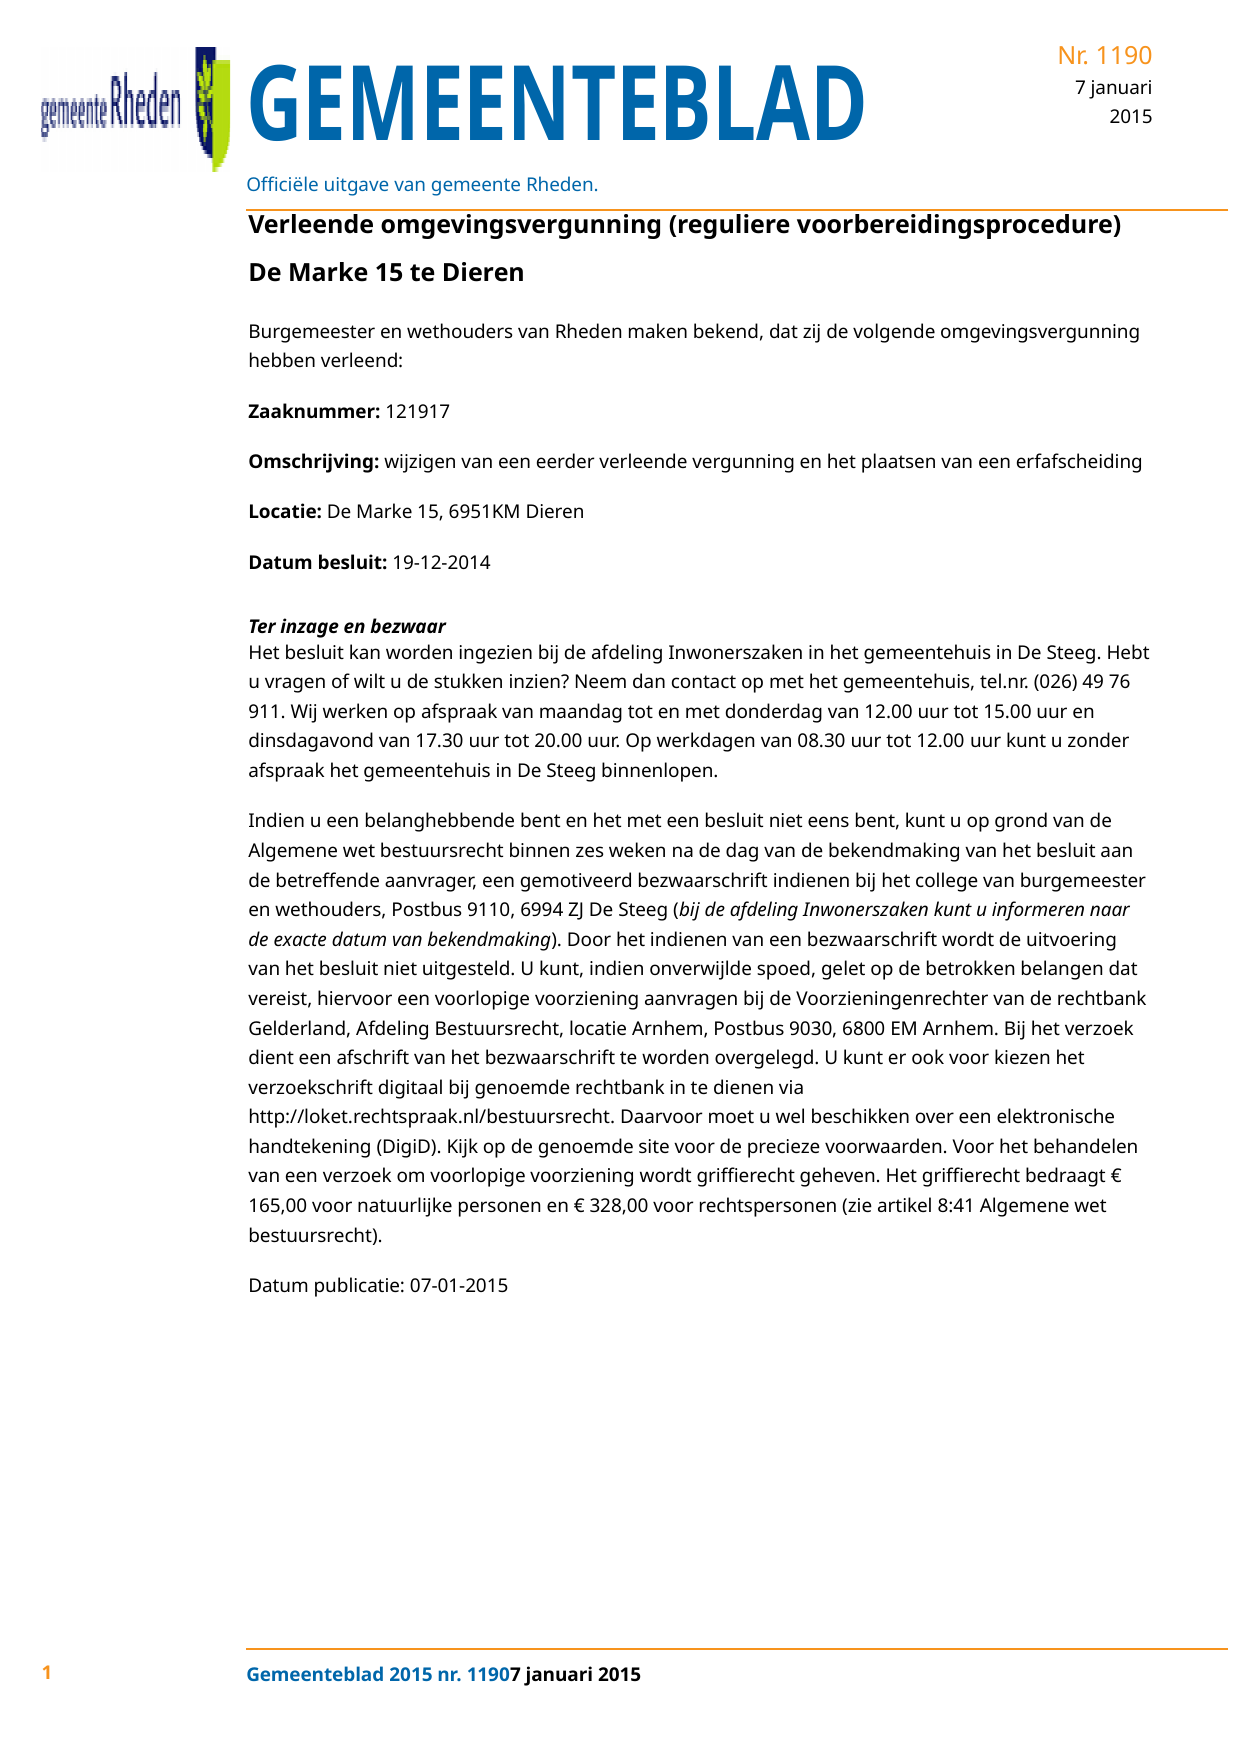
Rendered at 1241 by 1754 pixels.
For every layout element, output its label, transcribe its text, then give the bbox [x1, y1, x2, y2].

text Datum publicatie: 07-01-2015 [248, 1272, 1152, 1298]
text Datum besluit: 19-12-2014 [248, 549, 1152, 575]
text Verleende omgevingsvergunning (reguliere voorbereidingsprocedure) De Marke 15 te Dieren [248, 211, 1152, 288]
text Burgemeester en wethouders van Rheden maken bekend, dat zij de volgende omgevingsvergunning hebben verleend: [248, 318, 1152, 373]
text Indien u een belanghebbende bent en het met een besluit niet eens bent, kunt u op grond van de Algemene wet bestuursrecht binnen zes weken na de dag van de bekendmaking van het besluit aan de betreffende aanvrager, een gemotiveerd bezwaarschrift indienen bij het college van burgemeester en wethouders, Postbus 9110, 6994 ZJ De Steeg (bij de afdeling Inwonerszaken kunt u informeren naar de exacte datum van bekendmaking). Door het indienen van een bezwaarschrift wordt de uitvoering van het besluit niet uitgesteld. U kunt, indien onverwijlde spoed, gelet op de betrokken belangen dat vereist, hiervoor een voorlopige voorziening aanvragen bij de Voorzieningenrechter van de rechtbank Gelderland, Afdeling Bestuursrecht, locatie Arnhem, Postbus 9030, 6800 EM Arnhem. Bij het verzoek dient een afschrift van het bezwaarschrift te worden overgelegd. U kunt er ook voor kiezen het verzoekschrift digitaal bij genoemde rechtbank in te dienen via http://loket.rechtspraak.nl/bestuursrecht. Daarvoor moet u wel beschikken over een elektronische handtekening (DigiD). Kijk op de genoemde site voor de precieze voorwaarden. Voor het behandelen van een verzoek om voorlopige voorziening wordt griffierecht geheven. Het griffierecht bedraagt € 165,00 voor natuurlijke personen en € 328,00 voor rechtspersonen (zie artikel 8:41 Algemene wet bestuursrecht). [248, 808, 1152, 1247]
picture [41, 47, 231, 172]
text Omschrijving: wijzigen van een eerder verleende vergunning en het plaatsen van een erfafscheiding [248, 448, 1152, 474]
text Locatie: De Marke 15, 6951KM Dieren [248, 499, 1152, 524]
text Zaaknummer: 121917 [248, 398, 1152, 424]
text Het besluit kan worden ingezien bij de afdeling Inwonerszaken in het gemeentehuis in De Steeg. Hebt u vragen of wilt u de stukken inzien? Neem dan contact op met het gemeentehuis, tel.nr. (026) 49 76 911. Wij werken op afspraak van maandag tot en met donderdag van 12.00 uur tot 15.00 uur en dinsdagavond van 17.30 uur tot 20.00 uur. Op werkdagen van 08.30 uur tot 12.00 uur kunt u zonder afspraak het gemeentehuis in De Steeg binnenlopen. [248, 639, 1152, 783]
text Ter inzage en bezwaar [248, 613, 1152, 639]
